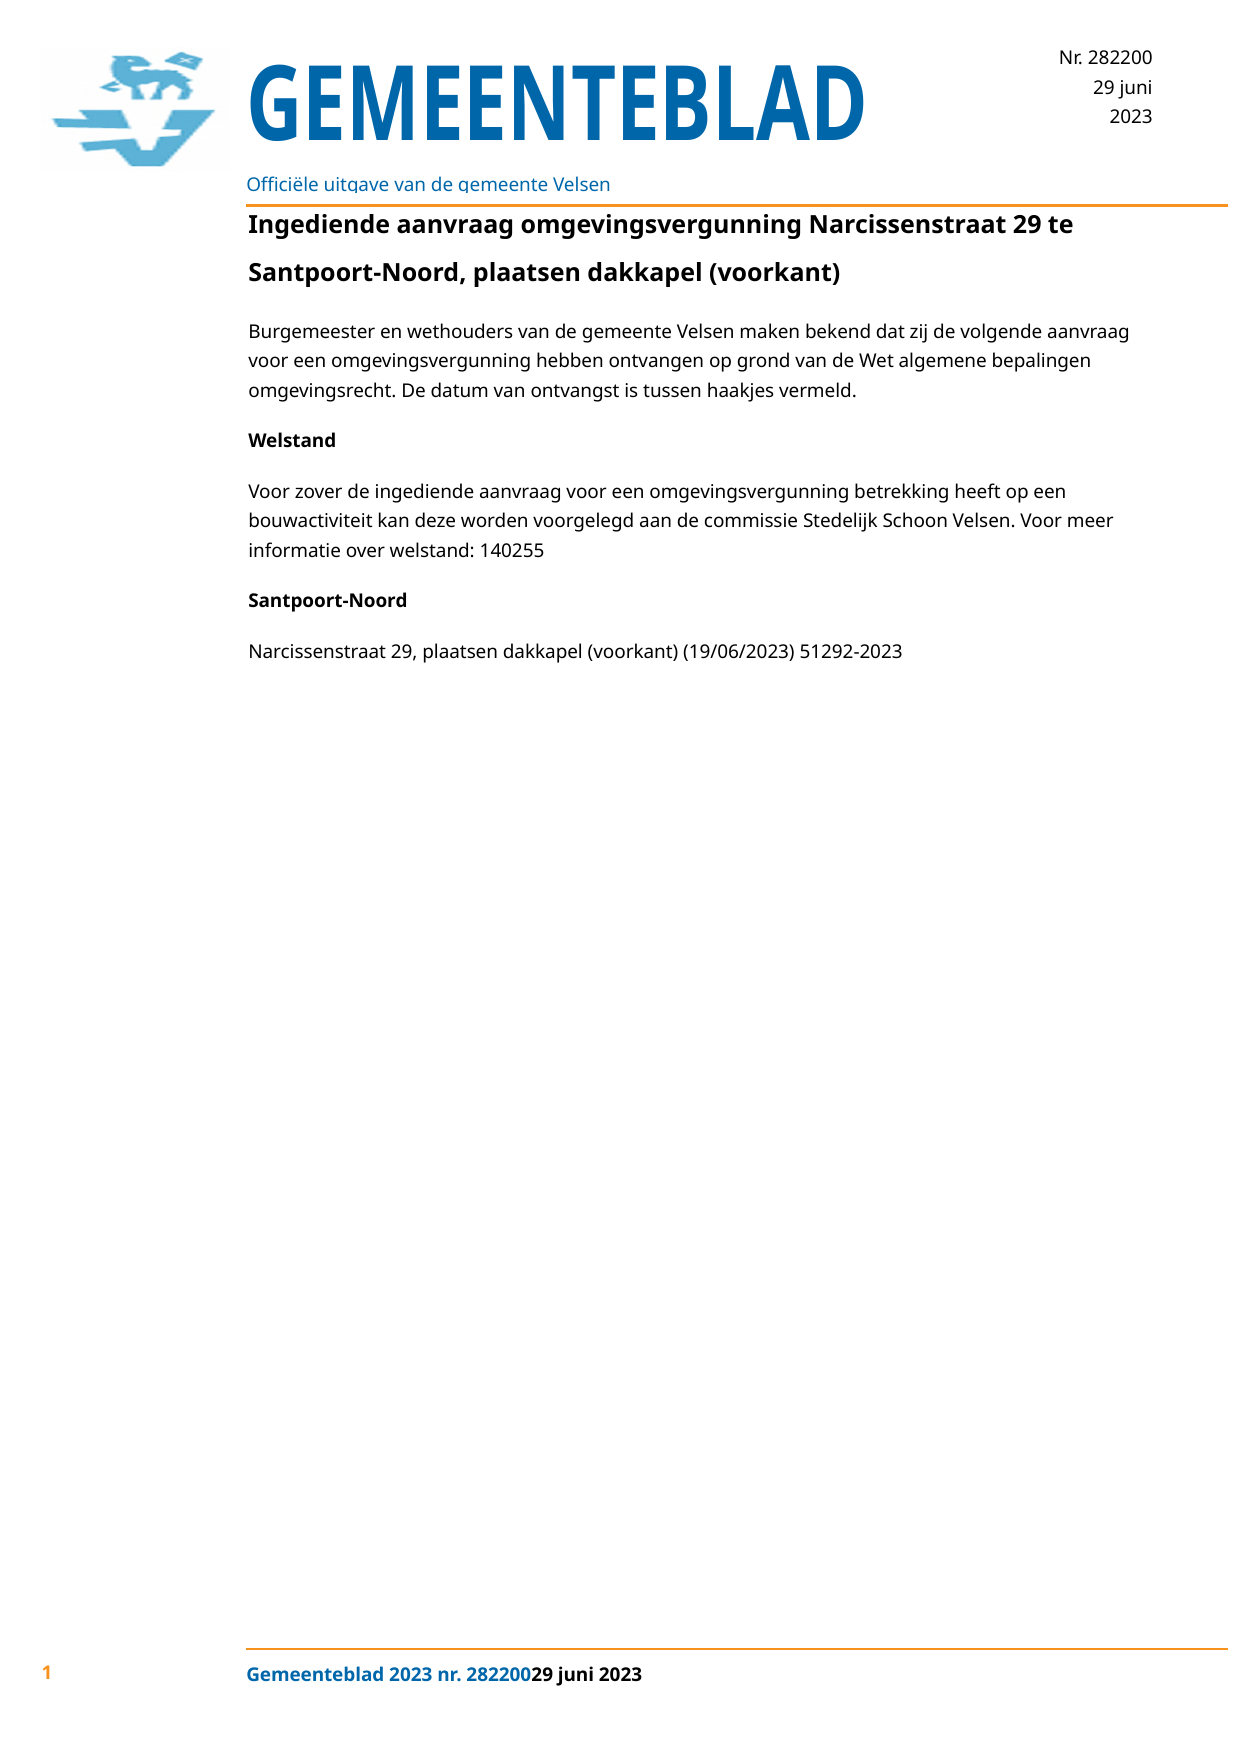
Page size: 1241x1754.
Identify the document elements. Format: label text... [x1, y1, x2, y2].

text Narcissenstraat 29, plaatsen dakkapel (voorkant) (19/06/2023) 51292-2023 [248, 638, 1152, 664]
text Voor zover de ingediende aanvraag voor een omgevingsvergunning betrekking heeft op een bouwactiviteit kan deze worden voorgelegd aan de commissie Stedelijk Schoon Velsen. Voor meer informatie over welstand: 140255 [248, 478, 1152, 563]
text Burgemeester en wethouders van de gemeente Velsen maken bekend dat zij de volgende aanvraag voor een omgevingsvergunning hebben ontvangen op grond van de Wet algemene bepalingen omgevingsrecht. De datum van ontvangst is tussen haakjes vermeld. [248, 318, 1152, 403]
text Santpoort-Noord [248, 587, 1152, 613]
picture [41, 47, 231, 172]
text Ingediende aanvraag omgevingsvergunning Narcissenstraat 29 te Santpoort-Noord, plaatsen dakkapel (voorkant) [248, 207, 1152, 288]
text Welstand [248, 427, 1152, 453]
